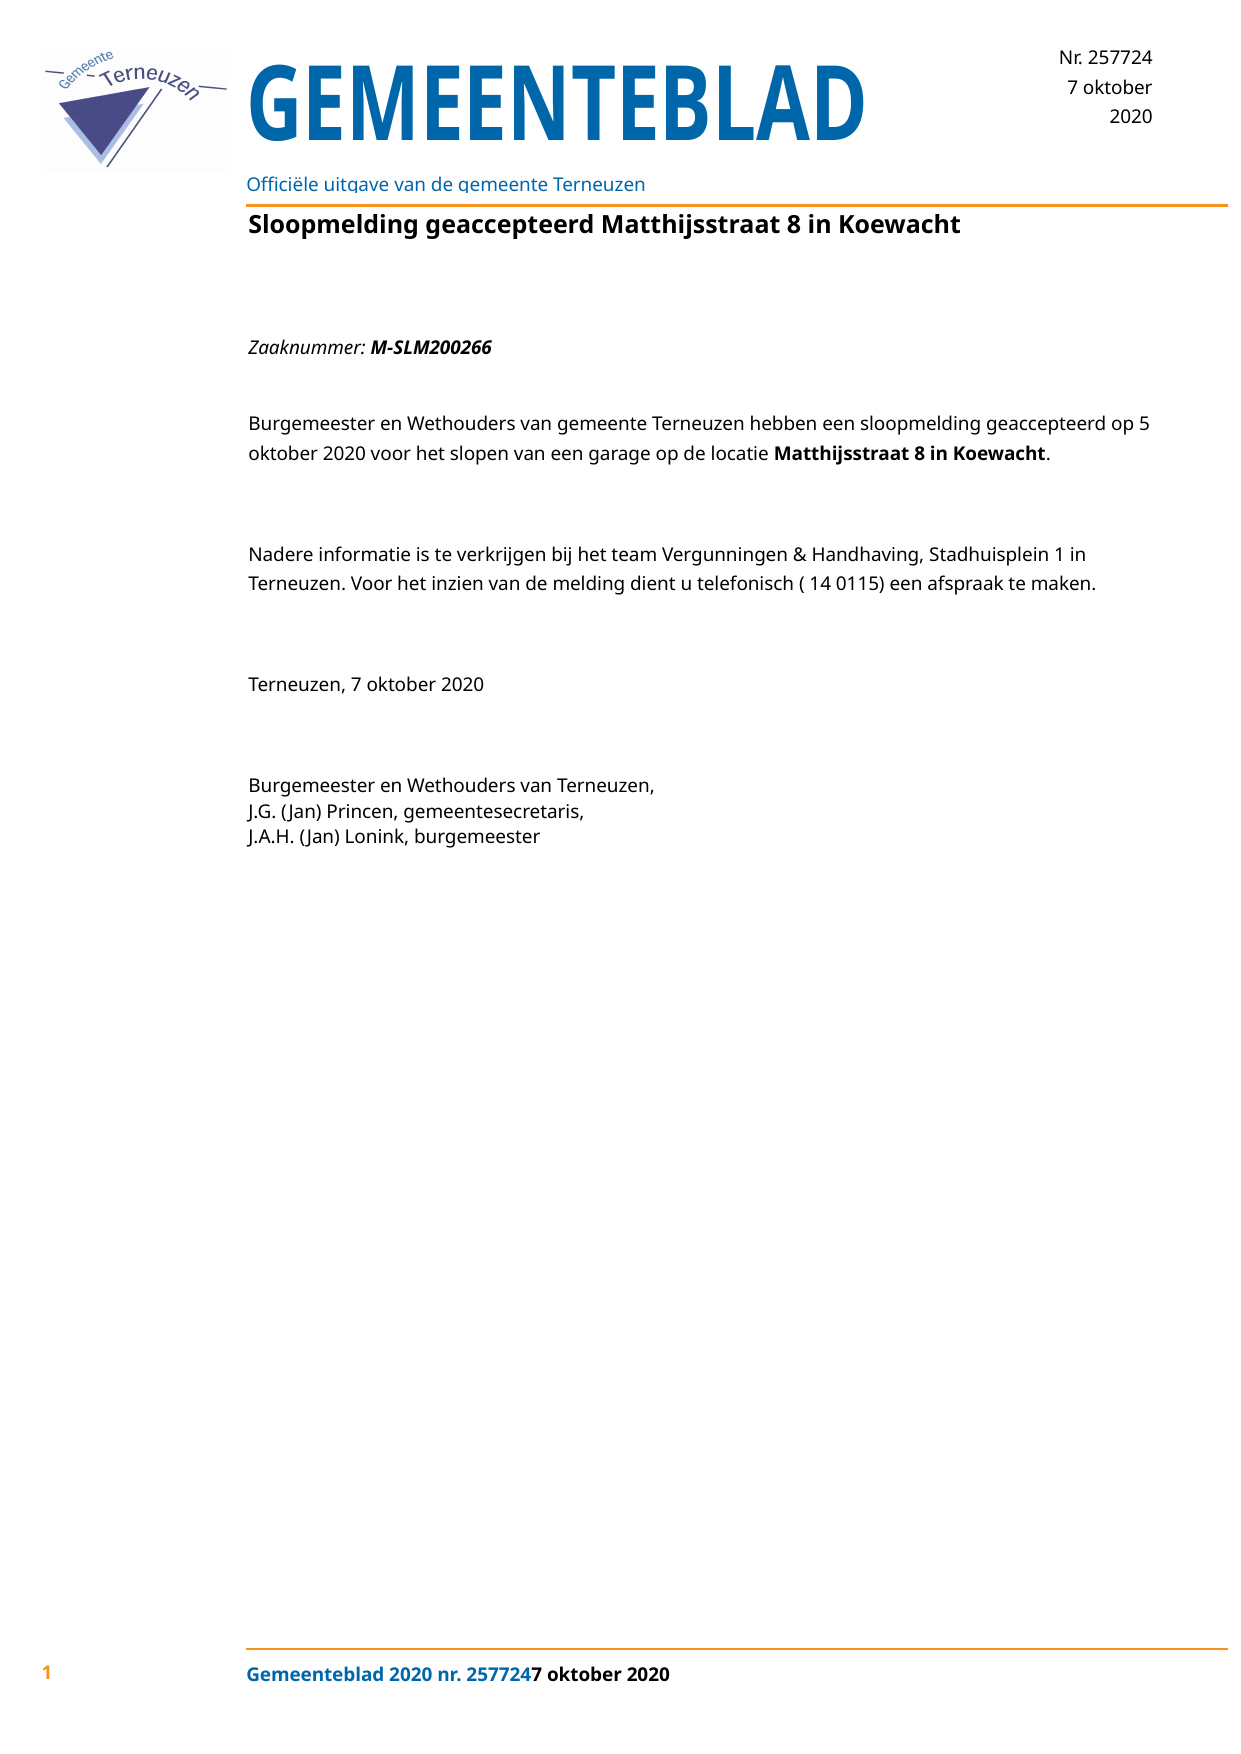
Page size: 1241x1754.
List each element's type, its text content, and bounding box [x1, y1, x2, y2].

text Sloopmelding geaccepteerd Matthijsstraat 8 in Koewacht [248, 207, 1152, 241]
table_cell J.G. (Jan) Princen, gemeentesecretaris, [248, 798, 700, 824]
text Nadere informatie is te verkrijgen bij het team Vergunningen & Handhaving, Stadhuisplein 1 in Terneuzen. Voor het inzien van de melding dient u telefonisch ( 14 0115) een afspraak te maken. [248, 541, 1152, 596]
text Burgemeester en Wethouders van gemeente Terneuzen hebben een sloopmelding geaccepteerd op 5 oktober 2020 voor het slopen van een garage op de locatie Matthijsstraat 8 in Koewacht. [248, 410, 1152, 466]
table_cell [248, 849, 700, 875]
picture [41, 47, 231, 172]
table_cell [700, 849, 1152, 875]
table_header Burgemeester en Wethouders van Terneuzen, [248, 772, 1152, 798]
table_cell J.A.H. (Jan) Lonink, burgemeester [248, 824, 1152, 849]
text Terneuzen, 7 oktober 2020 [248, 671, 1152, 697]
table_cell [700, 798, 1152, 824]
text Zaaknummer: M-SLM200266 [248, 334, 1152, 360]
